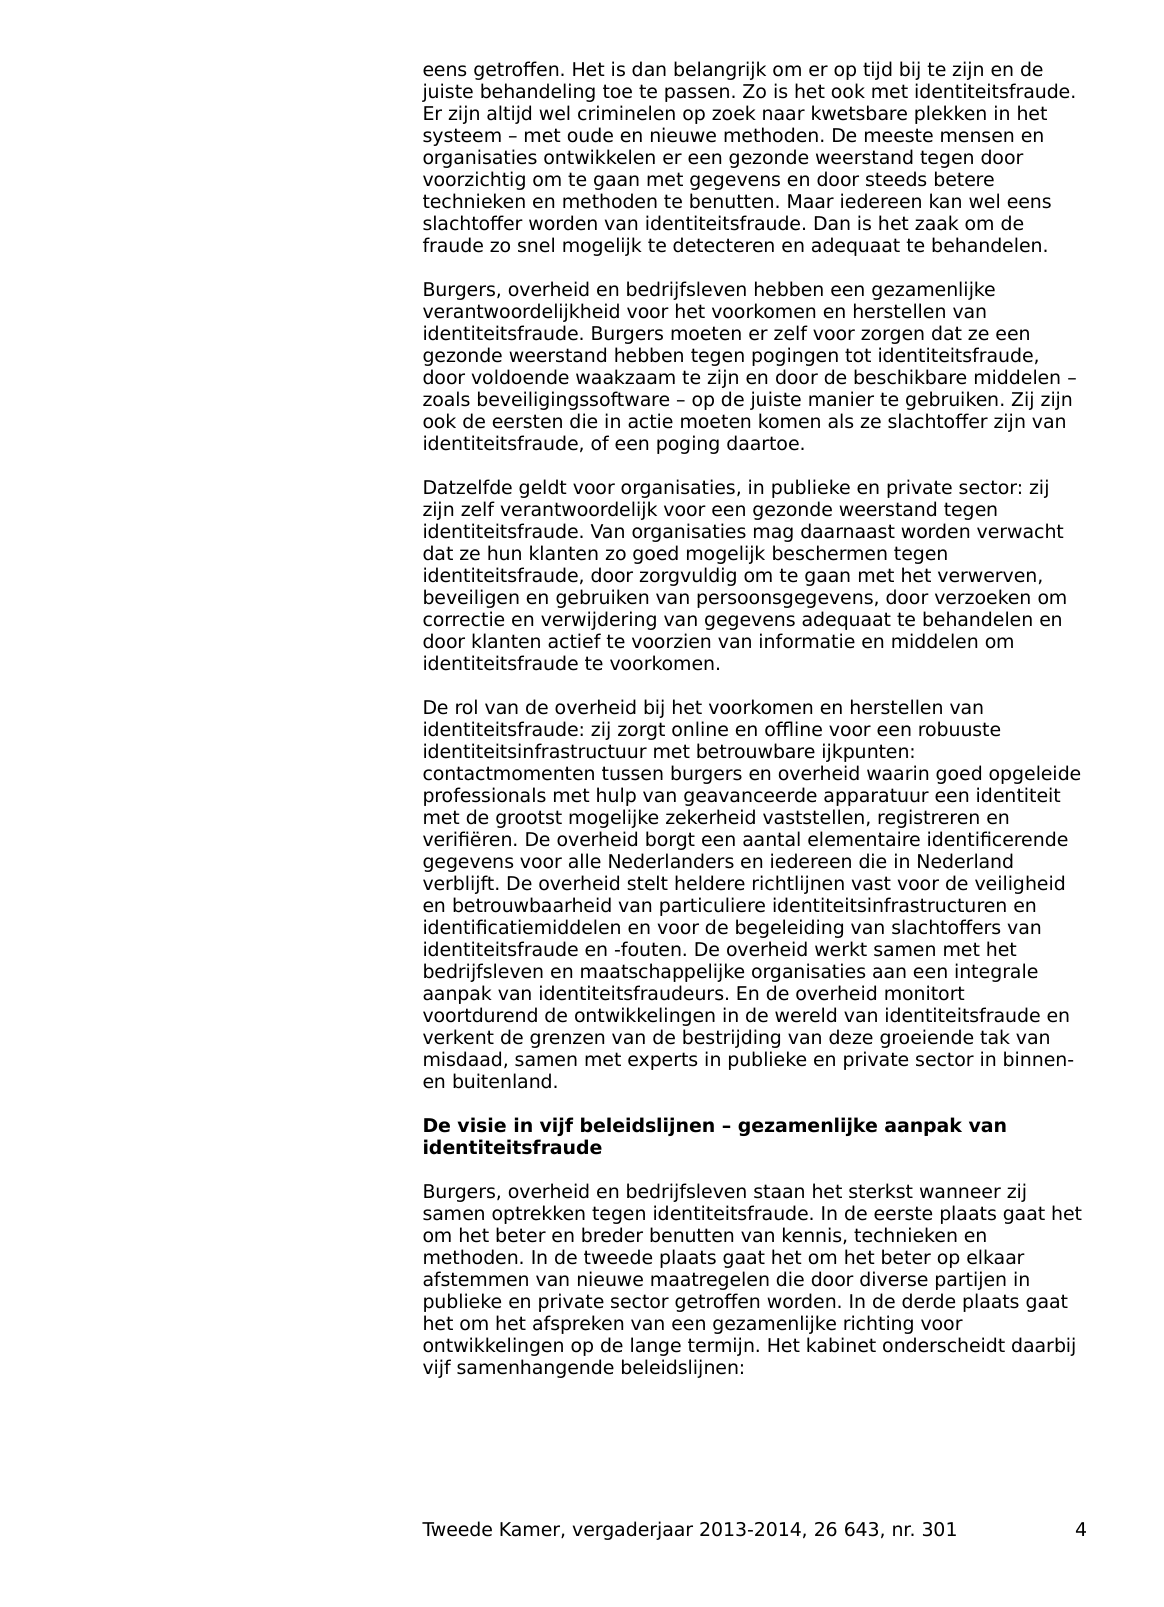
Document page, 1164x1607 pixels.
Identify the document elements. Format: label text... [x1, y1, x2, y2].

text Burgers, overheid en bedrijfsleven hebben een gezamenlijke verantwoordelijkheid voor het voorkomen en herstellen van identiteitsfraude. Burgers moeten er zelf voor zorgen dat ze een gezonde weerstand hebben tegen pogingen tot identiteitsfraude, door voldoende waakzaam te zijn en door de beschikbare middelen – zoals beveiligingssoftware – op de juiste manier te gebruiken. Zij zijn ook de eersten die in actie moeten komen als ze slachtoffer zijn van identiteitsfraude, of een poging daartoe. [422, 279, 1087, 455]
text Burgers, overheid en bedrijfsleven staan het sterkst wanneer zij samen optrekken tegen identiteitsfraude. In de eerste plaats gaat het om het beter en breder benutten van kennis, technieken en methoden. In de tweede plaats gaat het om het beter op elkaar afstemmen van nieuwe maatregelen die door diverse partijen in publieke en private sector getroffen worden. In de derde plaats gaat het om het afspreken van een gezamenlijke richting voor ontwikkelingen op de lange termijn. Het kabinet onderscheidt daarbij vijf samenhangende beleidslijnen: [422, 1181, 1087, 1379]
text Datzelfde geldt voor organisaties, in publieke en private sector: zij zijn zelf verantwoordelijk voor een gezonde weerstand tegen identiteitsfraude. Van organisaties mag daarnaast worden verwacht dat ze hun klanten zo goed mogelijk beschermen tegen identiteitsfraude, door zorgvuldig om te gaan met het verwerven, beveiligen en gebruiken van persoonsgegevens, door verzoeken om correctie en verwijdering van gegevens adequaat te behandelen en door klanten actief te voorzien van informatie en middelen om identiteitsfraude te voorkomen. [422, 477, 1087, 675]
text De rol van de overheid bij het voorkomen en herstellen van identiteitsfraude: zij zorgt online en offline voor een robuuste identiteitsinfrastructuur met betrouwbare ijkpunten: contactmomenten tussen burgers en overheid waarin goed opgeleide professionals met hulp van geavanceerde apparatuur een identiteit met de grootst mogelijke zekerheid vaststellen, registreren en verifiëren. De overheid borgt een aantal elementaire identificerende gegevens voor alle Nederlanders en iedereen die in Nederland verblijft. De overheid stelt heldere richtlijnen vast voor de veiligheid en betrouwbaarheid van particuliere identiteitsinfrastructuren en identificatiemiddelen en voor de begeleiding van slachtoffers van identiteitsfraude en -fouten. De overheid werkt samen met het bedrijfsleven en maatschappelijke organisaties aan een integrale aanpak van identiteitsfraudeurs. En de overheid monitort voortdurend de ontwikkelingen in de wereld van identiteitsfraude en verkent de grenzen van de bestrijding van deze groeiende tak van misdaad, samen met experts in publieke en private sector in binnen- en buitenland. [422, 697, 1087, 1093]
subtitle De visie in vijf beleidslijnen – gezamenlijke aanpak van identiteitsfraude [422, 1115, 1087, 1159]
text eens getroffen. Het is dan belangrijk om er op tijd bij te zijn en de juiste behandeling toe te passen. Zo is het ook met identiteitsfraude. Er zijn altijd wel criminelen op zoek naar kwetsbare plekken in het systeem – met oude en nieuwe methoden. De meeste mensen en organisaties ontwikkelen er een gezonde weerstand tegen door voorzichtig om te gaan met gegevens en door steeds betere technieken en methoden te benutten. Maar iedereen kan wel eens slachtoffer worden van identiteitsfraude. Dan is het zaak om de fraude zo snel mogelijk te detecteren en adequaat te behandelen. [422, 59, 1087, 257]
